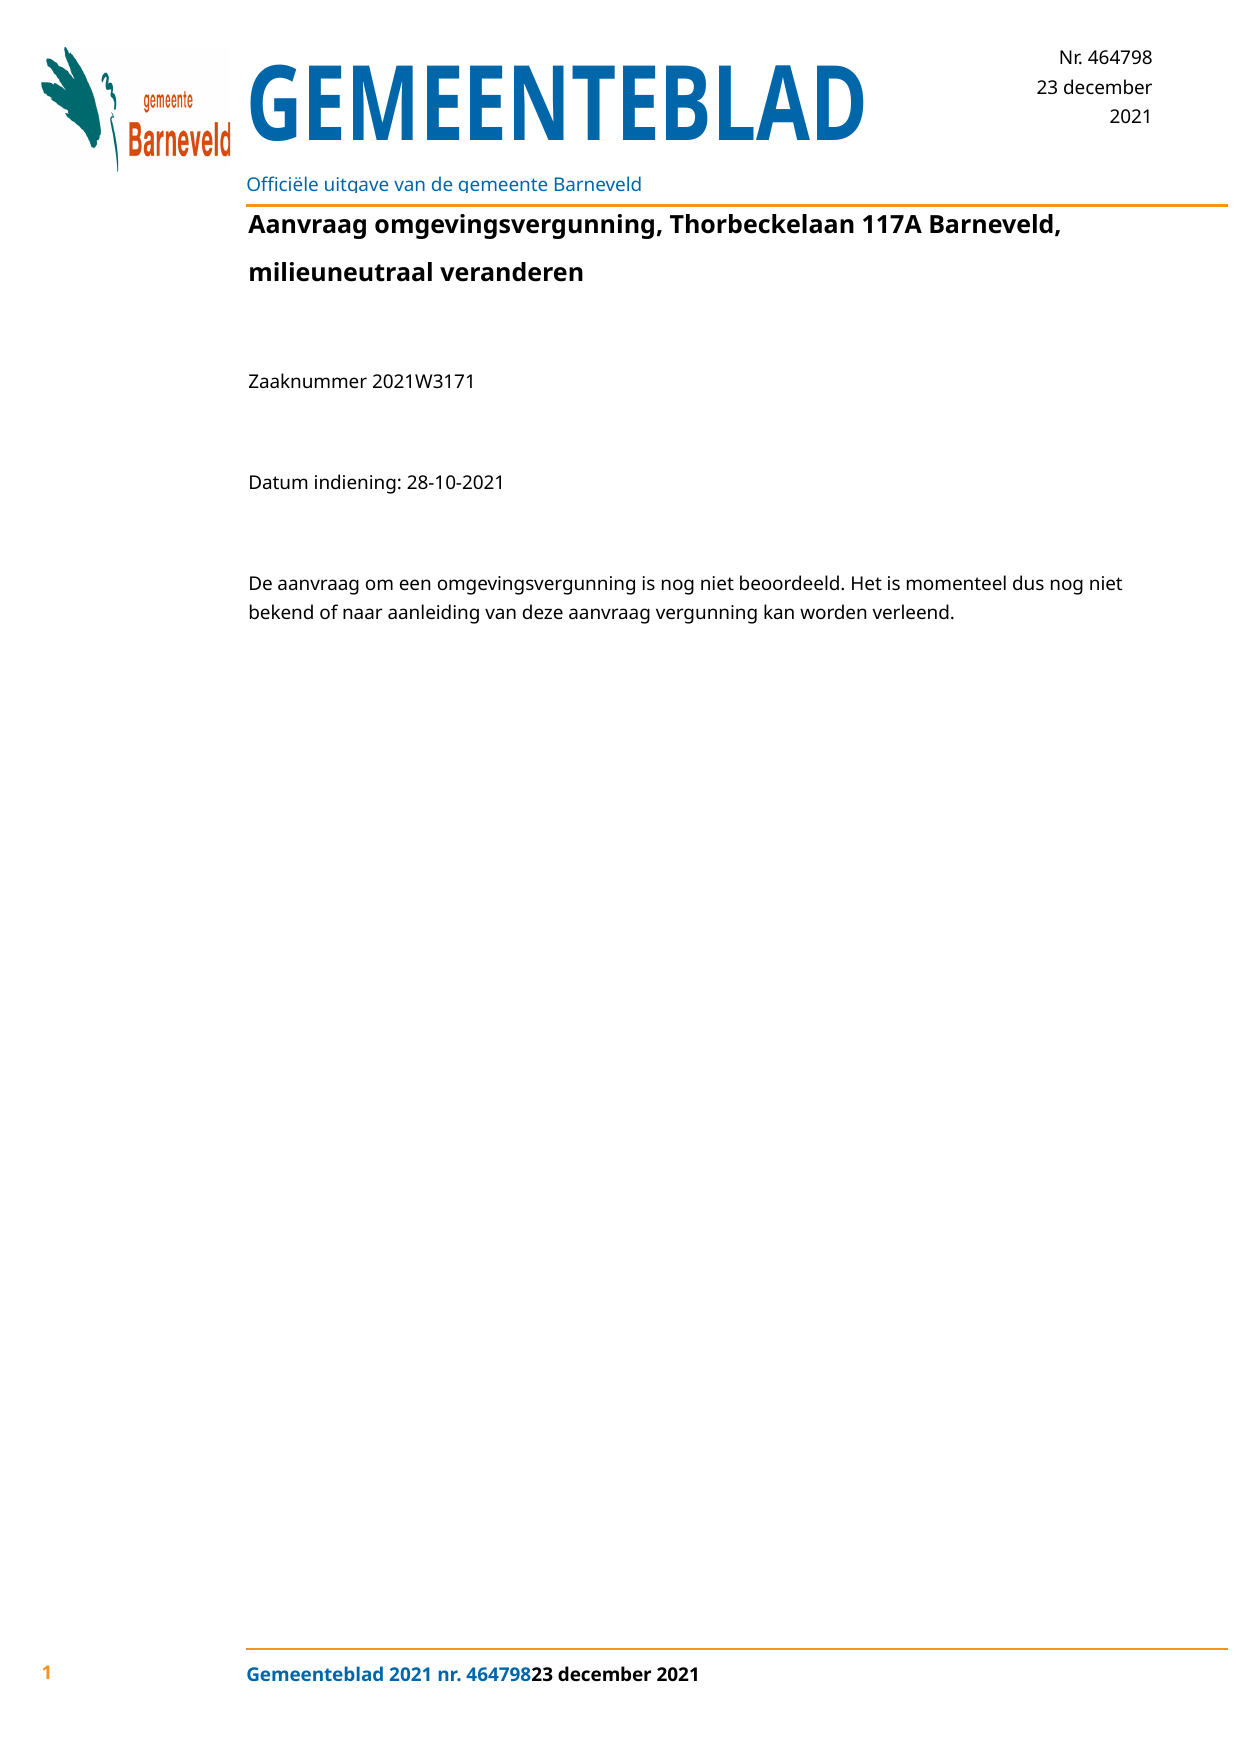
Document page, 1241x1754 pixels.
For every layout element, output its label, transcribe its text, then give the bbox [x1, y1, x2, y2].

picture [41, 47, 231, 172]
text Zaaknummer 2021W3171 [248, 368, 1152, 394]
text Aanvraag omgevingsvergunning, Thorbeckelaan 117A Barneveld, milieuneutraal veranderen [248, 207, 1152, 288]
text Datum indiening: 28-10-2021 [248, 469, 1152, 495]
text De aanvraag om een omgevingsvergunning is nog niet beoordeeld. Het is momenteel dus nog niet bekend of naar aanleiding van deze aanvraag vergunning kan worden verleend. [248, 570, 1152, 625]
